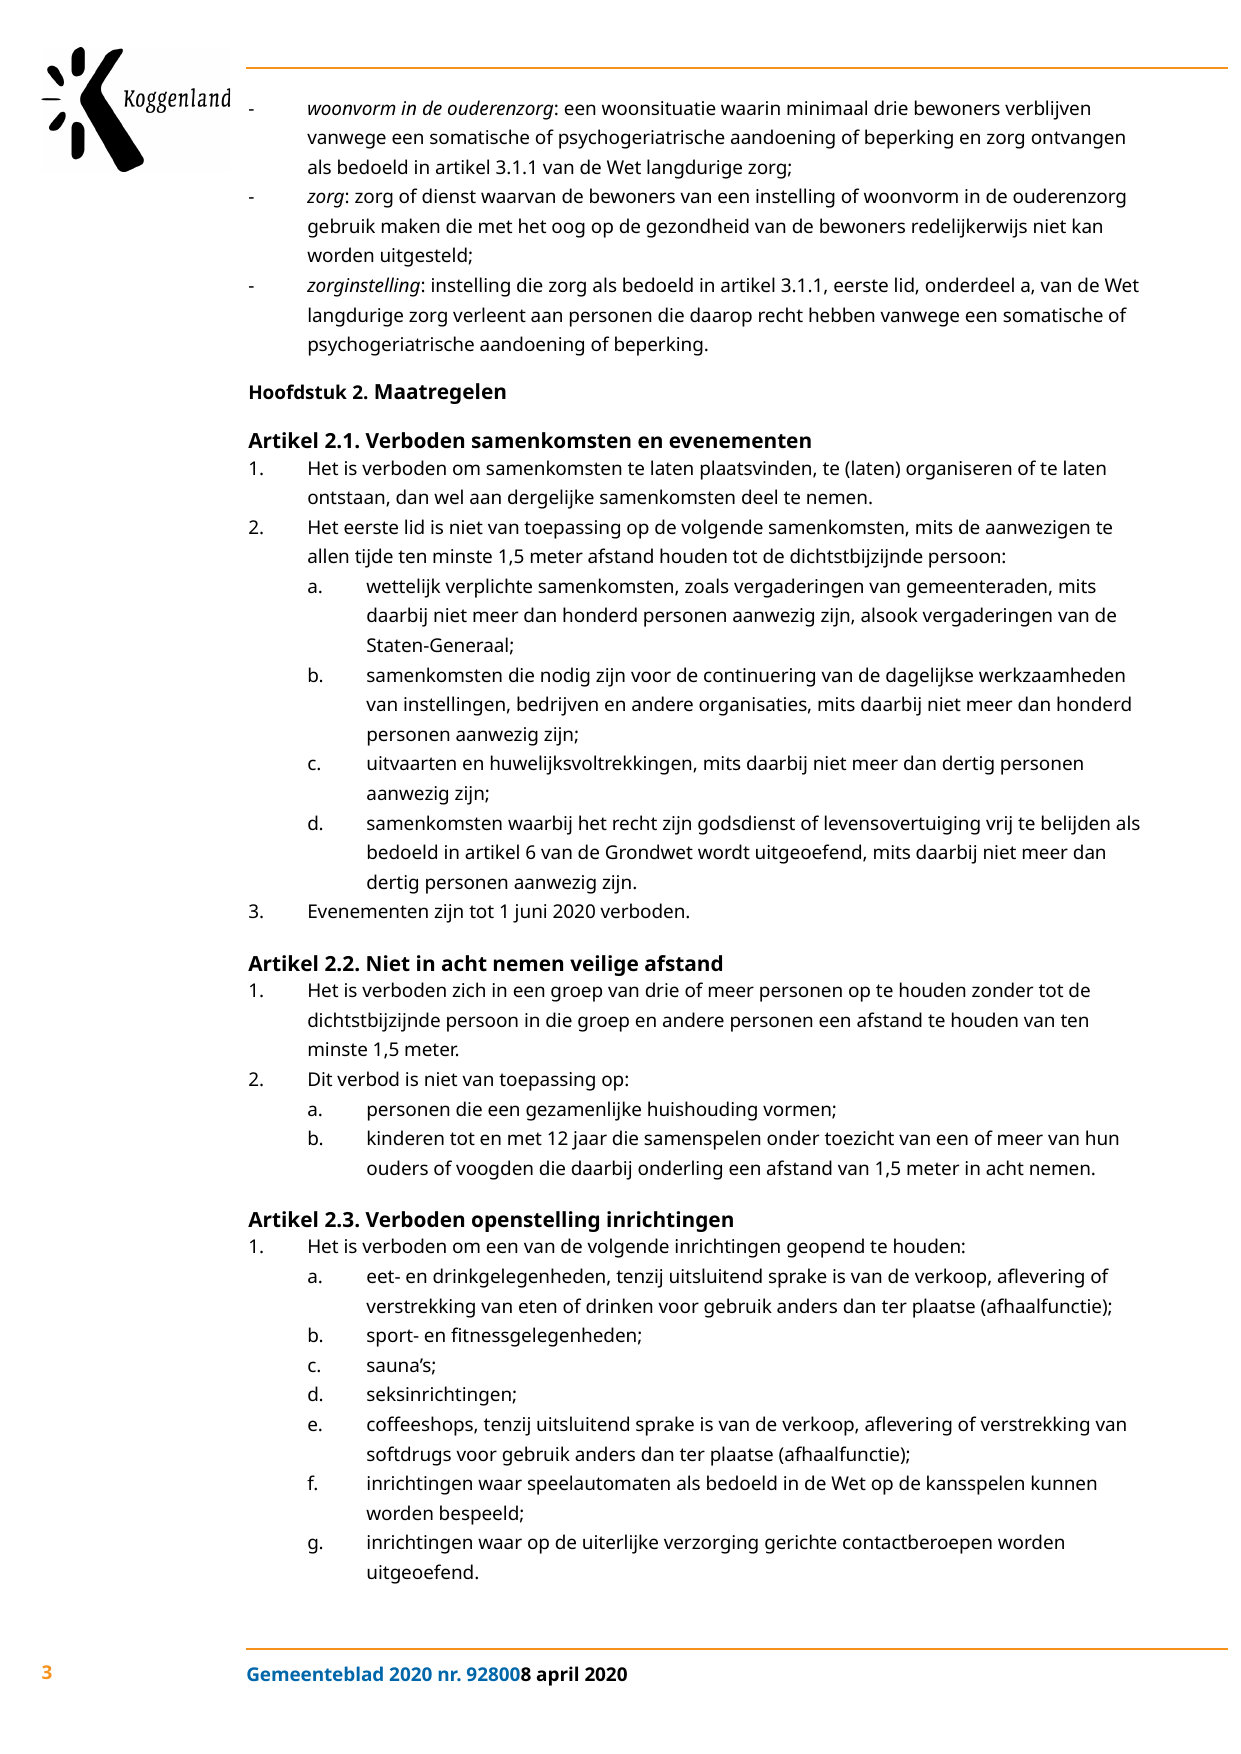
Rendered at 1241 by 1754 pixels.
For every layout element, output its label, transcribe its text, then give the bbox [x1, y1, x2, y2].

list Het is verboden om een van de volgende inrichtingen geopend te houden: [248, 1234, 1152, 1259]
list Dit verbod is niet van toepassing op: [248, 1066, 1152, 1092]
picture [41, 47, 231, 172]
text Artikel 2.1. Verboden samenkomsten en evenementen [248, 426, 1152, 455]
list eet- en drinkgelegenheden, tenzij uitsluitend sprake is van de verkoop, aflevering of verstrekking van eten of drinken voor gebruik anders dan ter plaatse (afhaalfunctie); [307, 1263, 1152, 1319]
text Artikel 2.3. Verboden openstelling inrichtingen [248, 1205, 1152, 1234]
list inrichtingen waar op de uiterlijke verzorging gerichte contactberoepen worden uitgeoefend. [307, 1529, 1152, 1585]
list seksinrichtingen; [307, 1382, 1152, 1407]
list Het eerste lid is niet van toepassing op de volgende samenkomsten, mits de aanwezigen te allen tijde ten minste 1,5 meter afstand houden tot de dichtstbijzijnde persoon: [248, 514, 1152, 569]
list coffeeshops, tenzij uitsluitend sprake is van de verkoop, aflevering of verstrekking van softdrugs voor gebruik anders dan ter plaatse (afhaalfunctie); [307, 1411, 1152, 1467]
text Artikel 2.2. Niet in acht nemen veilige afstand [248, 949, 1152, 977]
list samenkomsten die nodig zijn voor de continuering van de dagelijkse werkzaamheden van instellingen, bedrijven en andere organisaties, mits daarbij niet meer dan honderd personen aanwezig zijn; [307, 662, 1152, 747]
list kinderen tot en met 12 jaar die samenspelen onder toezicht van een of meer van hun ouders of voogden die daarbij onderling een afstand van 1,5 meter in acht nemen. [307, 1125, 1152, 1181]
list woonvorm in de ouderenzorg: een woonsituatie waarin minimaal drie bewoners verblijven vanwege een somatische of psychogeriatrische aandoening of beperking en zorg ontvangen als bedoeld in artikel 3.1.1 van de Wet langdurige zorg; [248, 95, 1152, 180]
list inrichtingen waar speelautomaten als bedoeld in de Wet op de kansspelen kunnen worden bespeeld; [307, 1470, 1152, 1526]
list Het is verboden om samenkomsten te laten plaatsvinden, te (laten) organiseren of te laten ontstaan, dan wel aan dergelijke samenkomsten deel te nemen. [248, 455, 1152, 510]
list personen die een gezamenlijke huishouding vormen; [307, 1096, 1152, 1121]
list samenkomsten waarbij het recht zijn godsdienst of levensovertuiging vrij te belijden als bedoeld in artikel 6 van de Grondwet wordt uitgeoefend, mits daarbij niet meer dan dertig personen aanwezig zijn. [307, 810, 1152, 895]
list wettelijk verplichte samenkomsten, zoals vergaderingen van gemeenteraden, mits daarbij niet meer dan honderd personen aanwezig zijn, alsook vergaderingen van de Staten-Generaal; [307, 573, 1152, 658]
list Evenementen zijn tot 1 juni 2020 verboden. [248, 898, 1152, 924]
text Hoofdstuk 2. Maatregelen [248, 377, 1152, 406]
list zorginstelling: instelling die zorg als bedoeld in artikel 3.1.1, eerste lid, onderdeel a, van de Wet langdurige zorg verleent aan personen die daarop recht hebben vanwege een somatische of psychogeriatrische aandoening of beperking. [248, 272, 1152, 357]
list uitvaarten en huwelijksvoltrekkingen, mits daarbij niet meer dan dertig personen aanwezig zijn; [307, 751, 1152, 806]
list Het is verboden zich in een groep van drie of meer personen op te houden zonder tot de dichtstbijzijnde persoon in die groep en andere personen een afstand te houden van ten minste 1,5 meter. [248, 977, 1152, 1062]
list sauna’s; [307, 1352, 1152, 1378]
list sport- en fitnessgelegenheden; [307, 1322, 1152, 1348]
list zorg: zorg of dienst waarvan de bewoners van een instelling of woonvorm in de ouderenzorg gebruik maken die met het oog op de gezondheid van de bewoners redelijkerwijs niet kan worden uitgesteld; [248, 183, 1152, 268]
